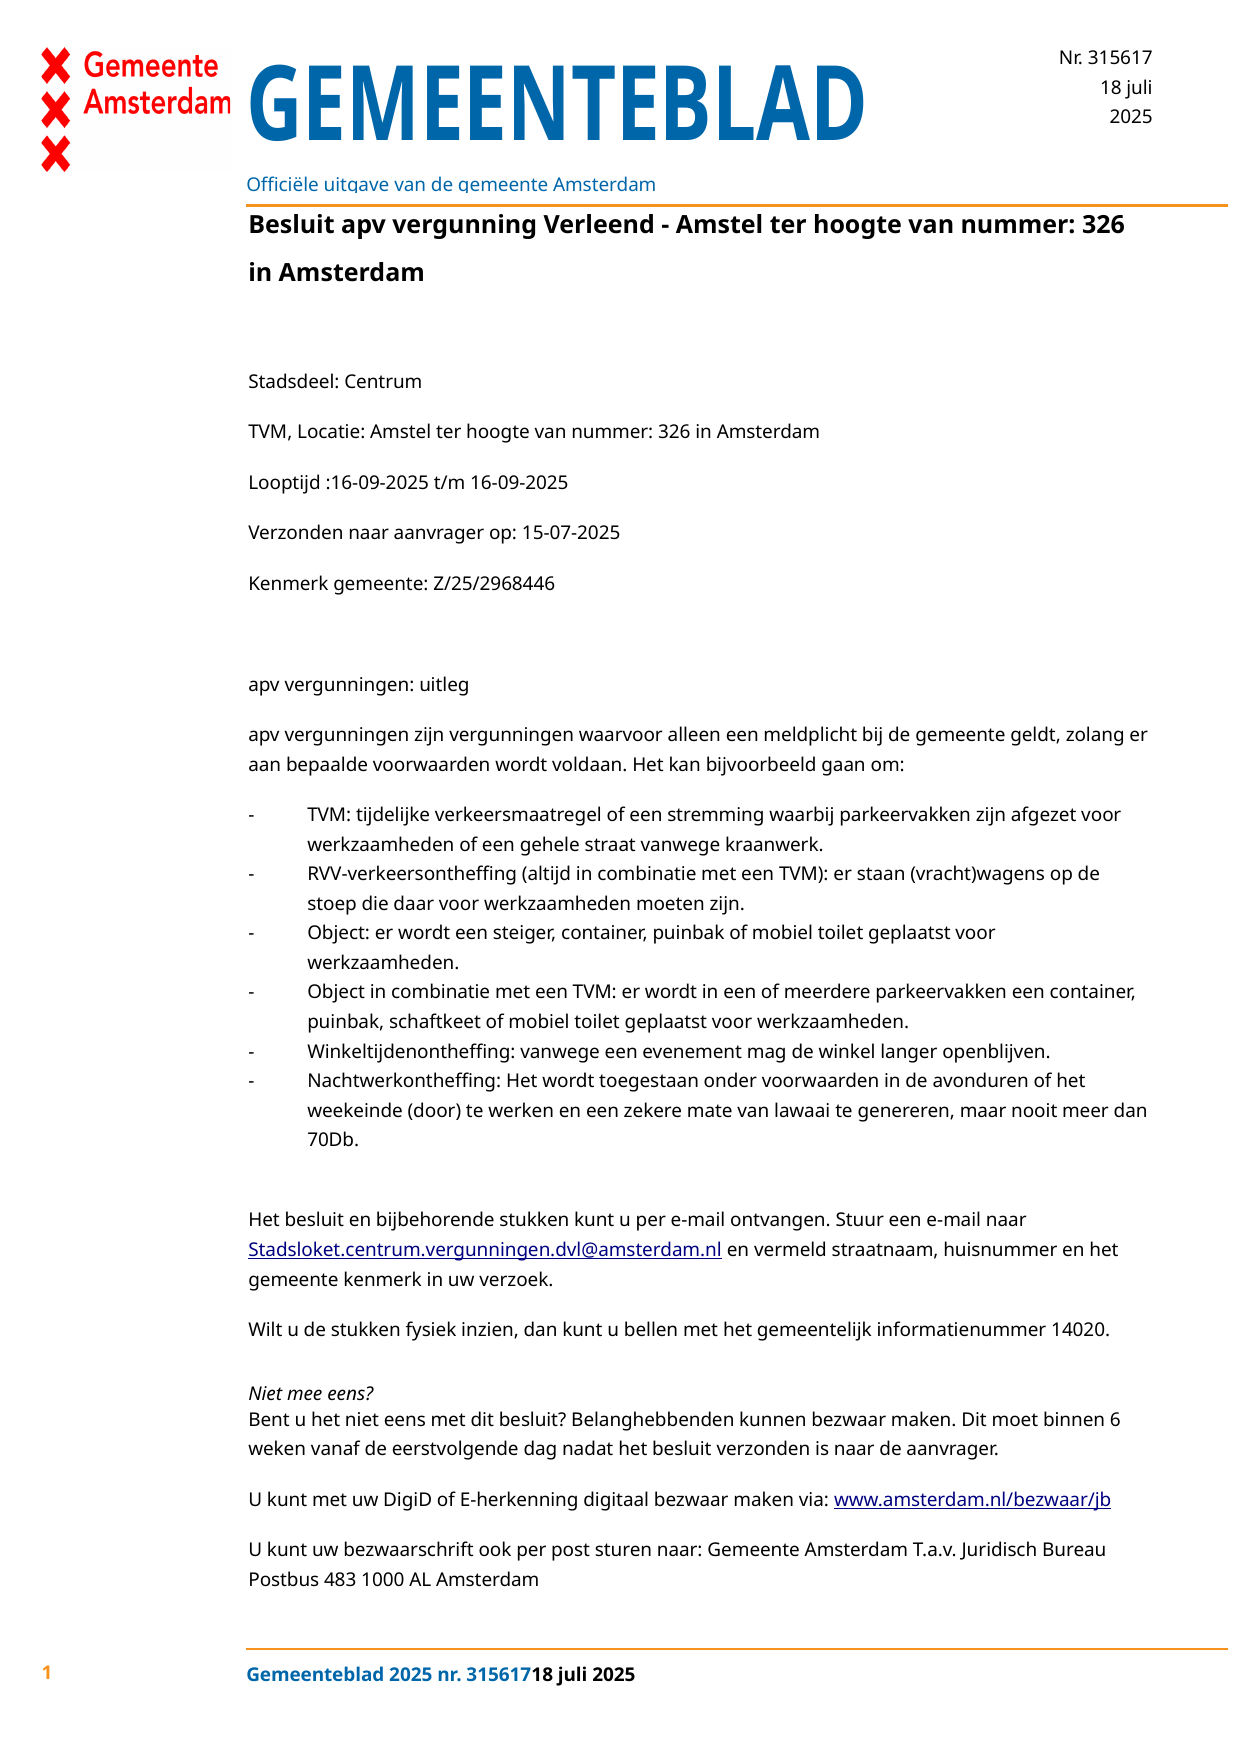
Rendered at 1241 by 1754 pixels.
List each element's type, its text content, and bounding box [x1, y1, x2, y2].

text U kunt uw bezwaarschrift ook per post sturen naar: Gemeente Amsterdam T.a.v. Juridisch Bureau Postbus 483 1000 AL Amsterdam [248, 1536, 1152, 1592]
text Bent u het niet eens met dit besluit? Belanghebbenden kunnen bezwaar maken. Dit moet binnen 6 weken vanaf de eerstvolgende dag nadat het besluit verzonden is naar de aanvrager. [248, 1406, 1152, 1461]
text U kunt met uw DigiD of E-herkenning digitaal bezwaar maken via: www.amsterdam.nl/bezwaar/jb [248, 1486, 1152, 1512]
text Wilt u de stukken fysiek inzien, dan kunt u bellen met het gemeentelijk informatienummer 14020. [248, 1316, 1152, 1342]
text TVM, Locatie: Amstel ter hoogte van nummer: 326 in Amsterdam [248, 419, 1152, 444]
picture [41, 47, 231, 172]
text apv vergunningen: uitleg [248, 671, 1152, 697]
text Looptijd :16-09-2025 t/m 16-09-2025 [248, 469, 1152, 495]
text Besluit apv vergunning Verleend - Amstel ter hoogte van nummer: 326 in Amsterdam [248, 207, 1152, 288]
list Object in combinatie met een TVM: er wordt in een of meerdere parkeervakken een container, puinbak, schaftkeet of mobiel toilet geplaatst voor werkzaamheden. [248, 979, 1152, 1034]
text Kenmerk gemeente: Z/25/2968446 [248, 570, 1152, 596]
list Object: er wordt een steiger, container, puinbak of mobiel toilet geplaatst voor werkzaamheden. [248, 919, 1152, 975]
list RVV-verkeersontheffing (altijd in combinatie met een TVM): er staan (vracht)wagens op de stoep die daar voor werkzaamheden moeten zijn. [248, 860, 1152, 916]
text Verzonden naar aanvrager op: 15-07-2025 [248, 519, 1152, 545]
text Stadsdeel: Centrum [248, 368, 1152, 394]
text Niet mee eens? [248, 1380, 1152, 1406]
text Het besluit en bijbehorende stukken kunt u per e-mail ontvangen. Stuur een e-mail naar Stadsloket.centrum.vergunningen.dvl@amsterdam.nl en vermeld straatnaam, huisnummer en het gemeente kenmerk in uw verzoek. [248, 1207, 1152, 1292]
text apv vergunningen zijn vergunningen waarvoor alleen een meldplicht bij de gemeente geldt, zolang er aan bepaalde voorwaarden wordt voldaan. Het kan bijvoorbeeld gaan om: [248, 721, 1152, 777]
list Winkeltijdenontheffing: vanwege een evenement mag de winkel langer openblijven. [248, 1038, 1152, 1064]
list Nachtwerkontheffing: Het wordt toegestaan onder voorwaarden in de avonduren of het weekeinde (door) te werken en een zekere mate van lawaai te genereren, maar nooit meer dan 70Db. [248, 1067, 1152, 1152]
list TVM: tijdelijke verkeersmaatregel of een stremming waarbij parkeervakken zijn afgezet voor werkzaamheden of een gehele straat vanwege kraanwerk. [248, 801, 1152, 857]
